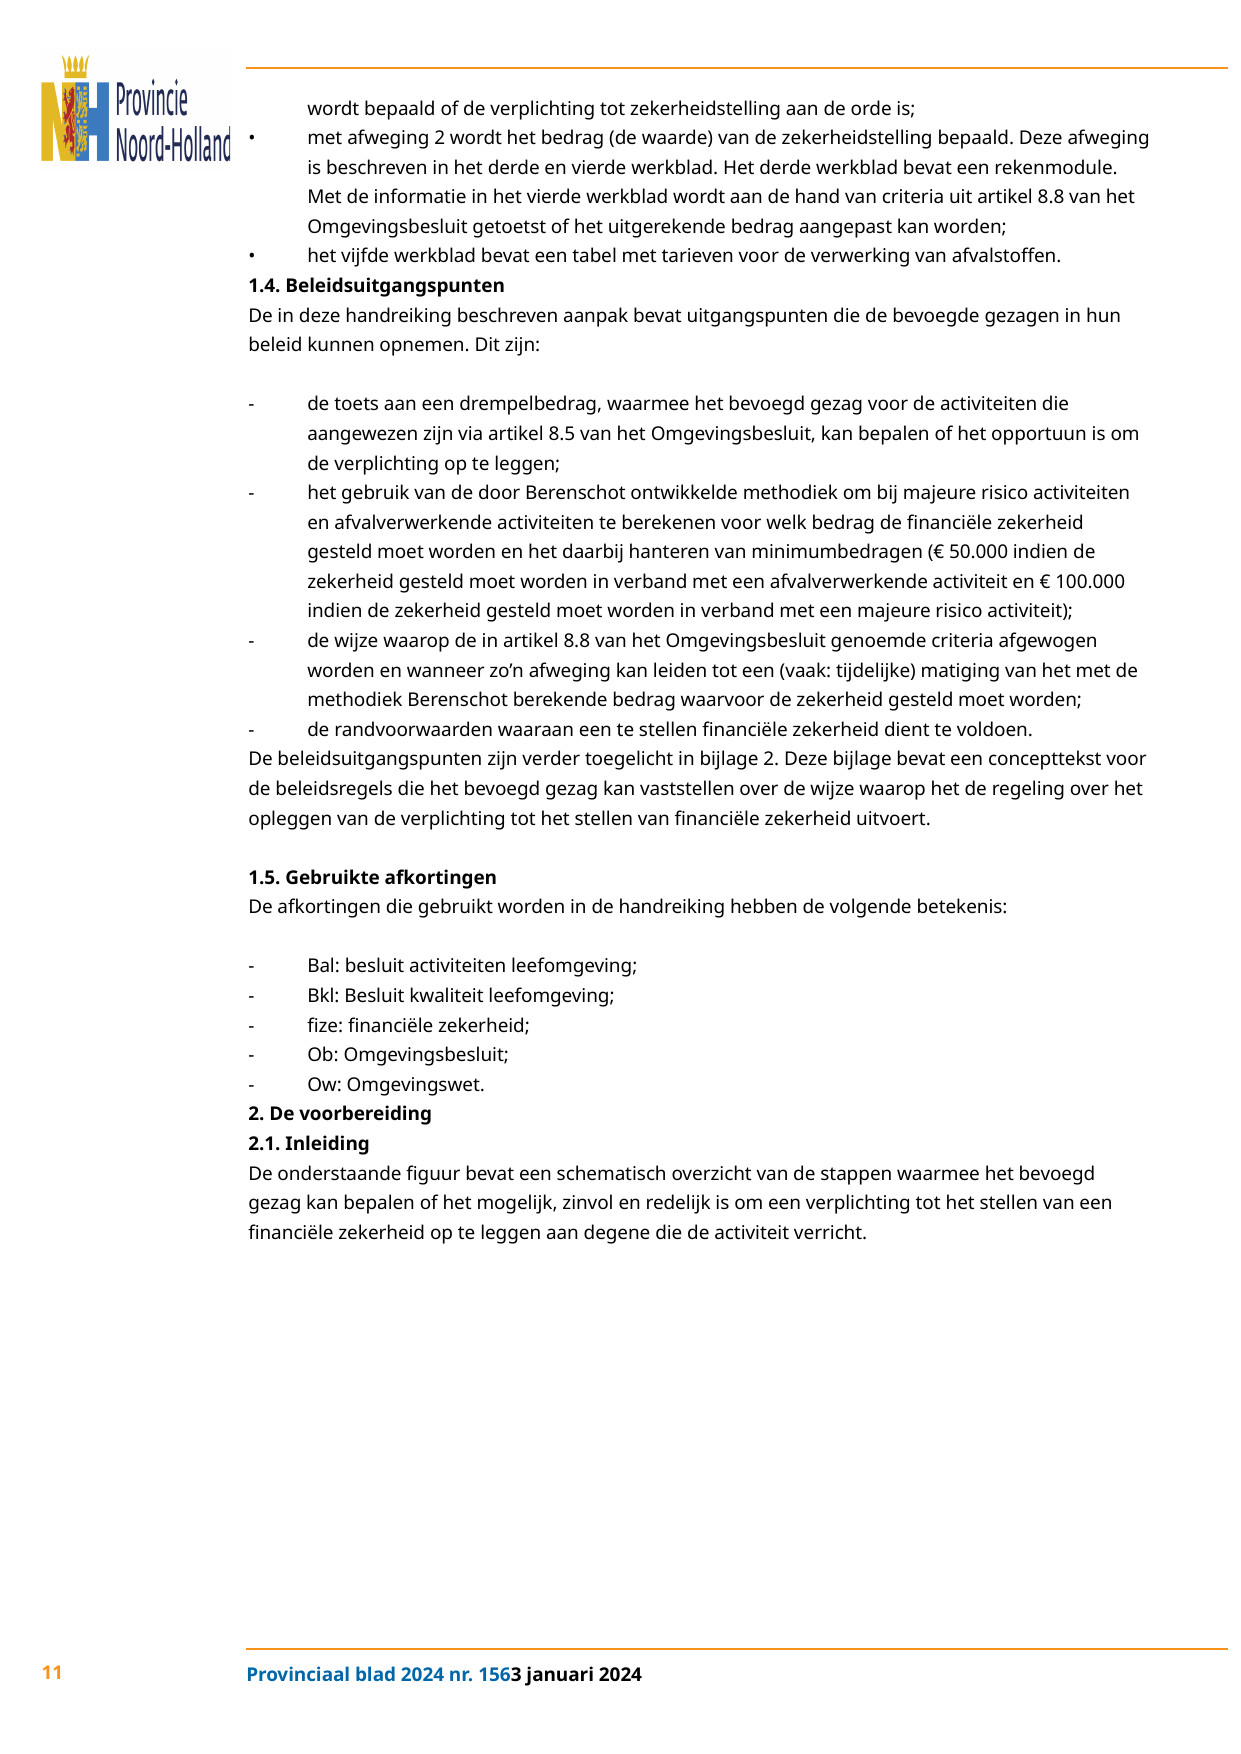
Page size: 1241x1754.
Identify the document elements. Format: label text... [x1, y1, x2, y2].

text De onderstaande figuur bevat een schematisch overzicht van de stappen waarmee het bevoegd gezag kan bepalen of het mogelijk, zinvol en redelijk is om een verplichting tot het stellen van een financiële zekerheid op te leggen aan degene die de activiteit verricht. [248, 1160, 1152, 1245]
text 2.1. Inleiding [248, 1130, 1152, 1156]
list de randvoorwaarden waaraan een te stellen financiële zekerheid dient te voldoen. [248, 716, 1152, 742]
list wordt bepaald of de verplichting tot zekerheidstelling aan de orde is; [248, 95, 1152, 121]
list de wijze waarop de in artikel 8.8 van het Omgevingsbesluit genoemde criteria afgewogen worden en wanneer zo’n afweging kan leiden tot een (vaak: tijdelijke) matiging van het met de methodiek Berenschot berekende bedrag waarvoor de zekerheid gesteld moet worden; [248, 627, 1152, 712]
list met afweging 2 wordt het bedrag (de waarde) van de zekerheidstelling bepaald. Deze afweging is beschreven in het derde en vierde werkblad. Het derde werkblad bevat een rekenmodule. Met de informatie in het vierde werkblad wordt aan de hand van criteria uit artikel 8.8 van het Omgevingsbesluit getoetst of het uitgerekende bedrag aangepast kan worden; [248, 124, 1152, 239]
list de toets aan een drempelbedrag, waarmee het bevoegd gezag voor de activiteiten die aangewezen zijn via artikel 8.5 van het Omgevingsbesluit, kan bepalen of het opportuun is om de verplichting op te leggen; [248, 391, 1152, 476]
list Bal: besluit activiteiten leefomgeving; [248, 953, 1152, 978]
text De afkortingen die gebruikt worden in de handreiking hebben de volgende betekenis: [248, 893, 1152, 919]
list het vijfde werkblad bevat een tabel met tarieven voor de verwerking van afvalstoffen. [248, 243, 1152, 268]
list Bkl: Besluit kwaliteit leefomgeving; [248, 982, 1152, 1008]
text De in deze handreiking beschreven aanpak bevat uitgangspunten die de bevoegde gezagen in hun beleid kunnen opnemen. Dit zijn: [248, 302, 1152, 357]
list het gebruik van de door Berenschot ontwikkelde methodiek om bij majeure risico activiteiten en afvalverwerkende activiteiten te berekenen voor welk bedrag de financiële zekerheid gesteld moet worden en het daarbij hanteren van minimumbedragen (€ 50.000 indien de zekerheid gesteld moet worden in verband met een afvalverwerkende activiteit en € 100.000 indien de zekerheid gesteld moet worden in verband met een majeure risico activiteit); [248, 479, 1152, 623]
picture [41, 47, 231, 172]
list Ob: Omgevingsbesluit; [248, 1041, 1152, 1067]
text 1.5. Gebruikte afkortingen [248, 864, 1152, 890]
list Ow: Omgevingswet. [248, 1071, 1152, 1097]
text 2. De voorbereiding [248, 1101, 1152, 1126]
text De beleidsuitgangspunten zijn verder toegelicht in bijlage 2. Deze bijlage bevat een concepttekst voor de beleidsregels die het bevoegd gezag kan vaststellen over de wijze waarop het de regeling over het opleggen van de verplichting tot het stellen van financiële zekerheid uitvoert. [248, 746, 1152, 831]
list fize: financiële zekerheid; [248, 1012, 1152, 1038]
text 1.4. Beleidsuitgangspunten [248, 272, 1152, 298]
